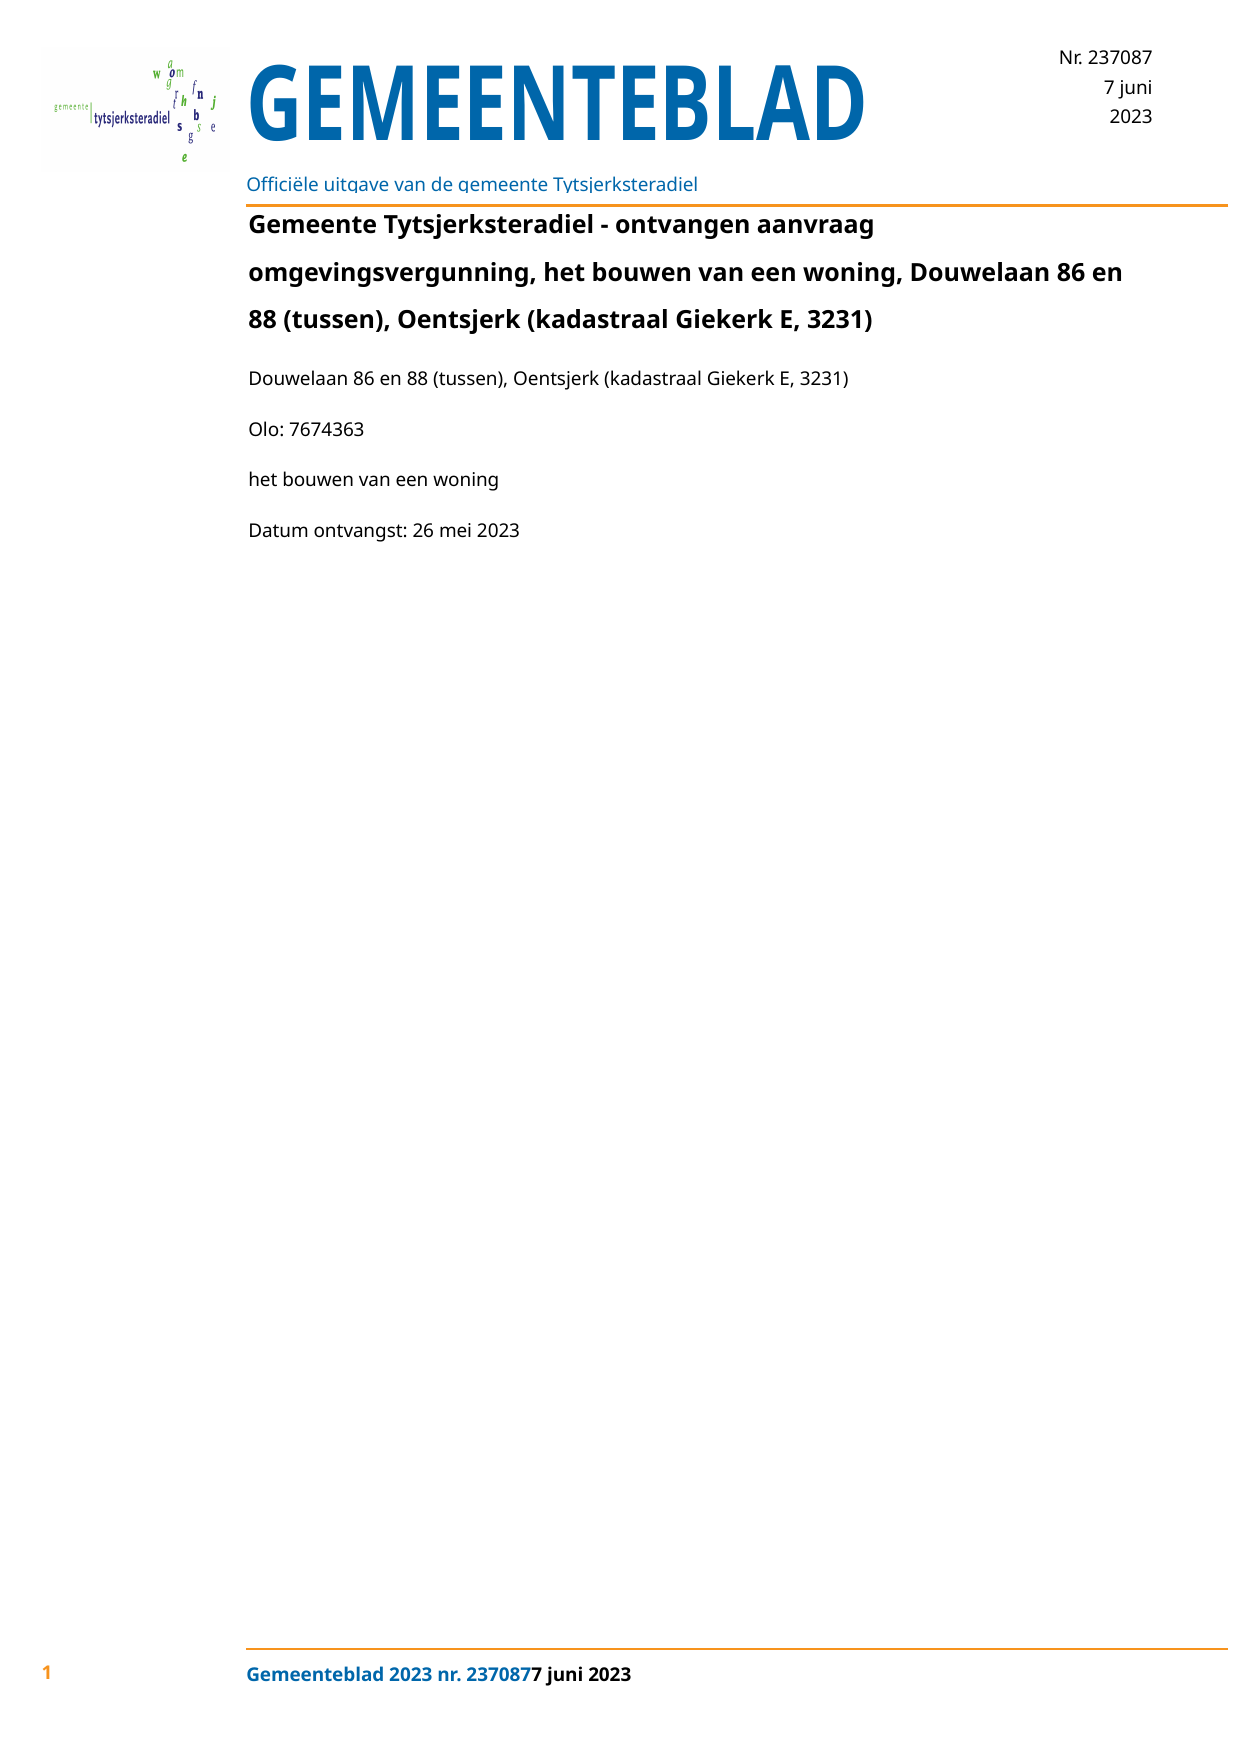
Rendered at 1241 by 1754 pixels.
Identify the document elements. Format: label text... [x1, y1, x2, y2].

text Gemeente Tytsjerksteradiel - ontvangen aanvraag omgevingsvergunning, het bouwen van een woning, Douwelaan 86 en 88 (tussen), Oentsjerk (kadastraal Giekerk E, 3231) [248, 207, 1152, 336]
text het bouwen van een woning [248, 466, 1152, 492]
text Douwelaan 86 en 88 (tussen), Oentsjerk (kadastraal Giekerk E, 3231) [248, 366, 1152, 391]
picture [41, 47, 231, 172]
text Olo: 7674363 [248, 416, 1152, 442]
text Datum ontvangst: 26 mei 2023 [248, 517, 1152, 542]
